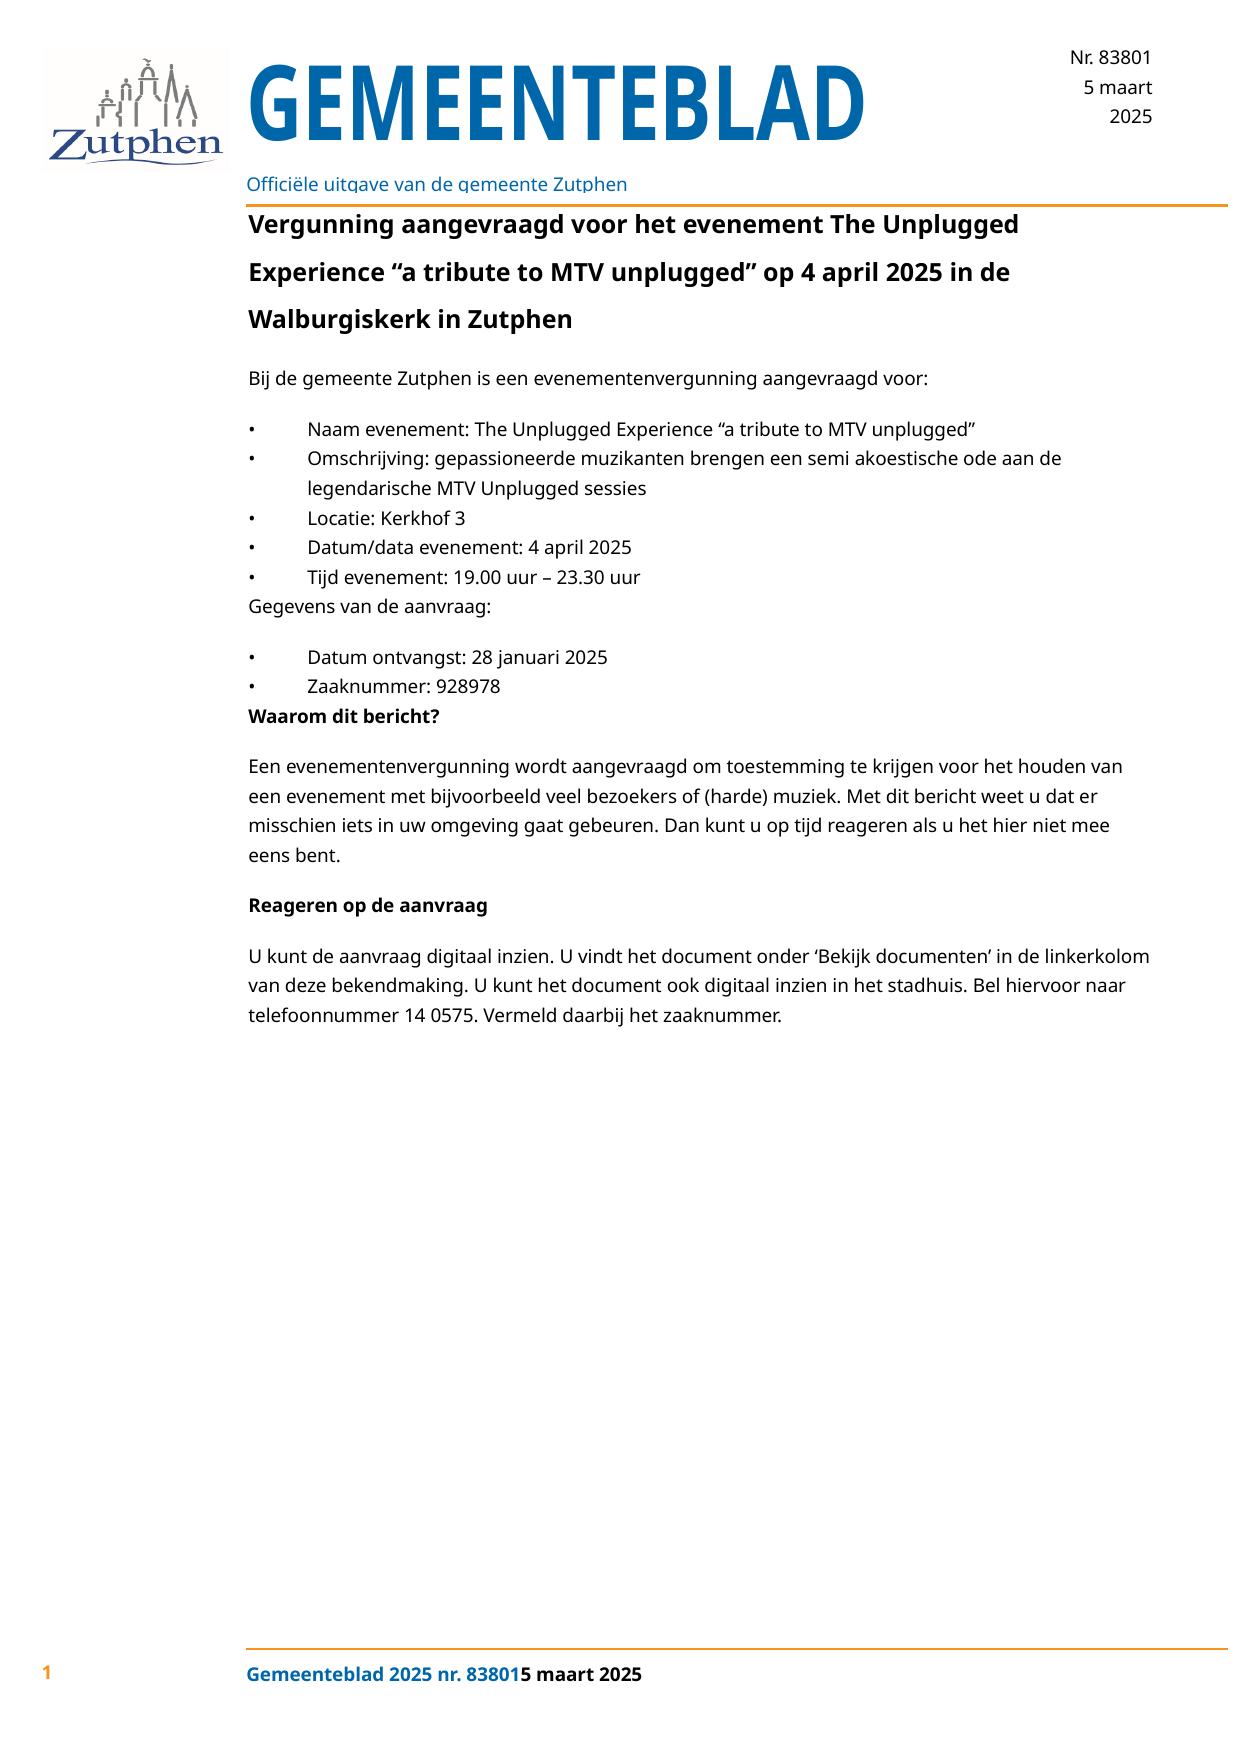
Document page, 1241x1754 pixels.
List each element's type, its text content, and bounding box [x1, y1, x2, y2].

text Een evenementenvergunning wordt aangevraagd om toestemming te krijgen voor het houden van een evenement met bijvoorbeeld veel bezoekers of (harde) muziek. Met dit bericht weet u dat er misschien iets in uw omgeving gaat gebeuren. Dan kunt u op tijd reageren als u het hier niet mee eens bent. [248, 753, 1152, 868]
text U kunt de aanvraag digitaal inzien. U vindt het document onder ‘Bekijk documenten’ in de linkerkolom van deze bekendmaking. U kunt het document ook digitaal inzien in het stadhuis. Bel hiervoor naar telefoonnummer 14 0575. Vermeld daarbij het zaaknummer. [248, 943, 1152, 1028]
list Zaaknummer: 928978 [248, 673, 1152, 699]
text Vergunning aangevraagd voor het evenement The Unplugged Experience “a tribute to MTV unplugged” op 4 april 2025 in de Walburgiskerk in Zutphen [248, 207, 1152, 336]
picture [41, 47, 231, 172]
list Datum/data evenement: 4 april 2025 [248, 534, 1152, 560]
list Locatie: Kerkhof 3 [248, 505, 1152, 530]
text Waarom dit bericht? [248, 703, 1152, 729]
text Bij de gemeente Zutphen is een evenementenvergunning aangevraagd voor: [248, 366, 1152, 391]
text Reageren op de aanvraag [248, 893, 1152, 918]
text Gegevens van de aanvraag: [248, 593, 1152, 619]
list Datum ontvangst: 28 januari 2025 [248, 644, 1152, 669]
list Tijd evenement: 19.00 uur – 23.30 uur [248, 564, 1152, 589]
list Omschrijving: gepassioneerde muzikanten brengen een semi akoestische ode aan de legendarische MTV Unplugged sessies [248, 446, 1152, 501]
list Naam evenement: The Unplugged Experience “a tribute to MTV unplugged” [248, 416, 1152, 442]
